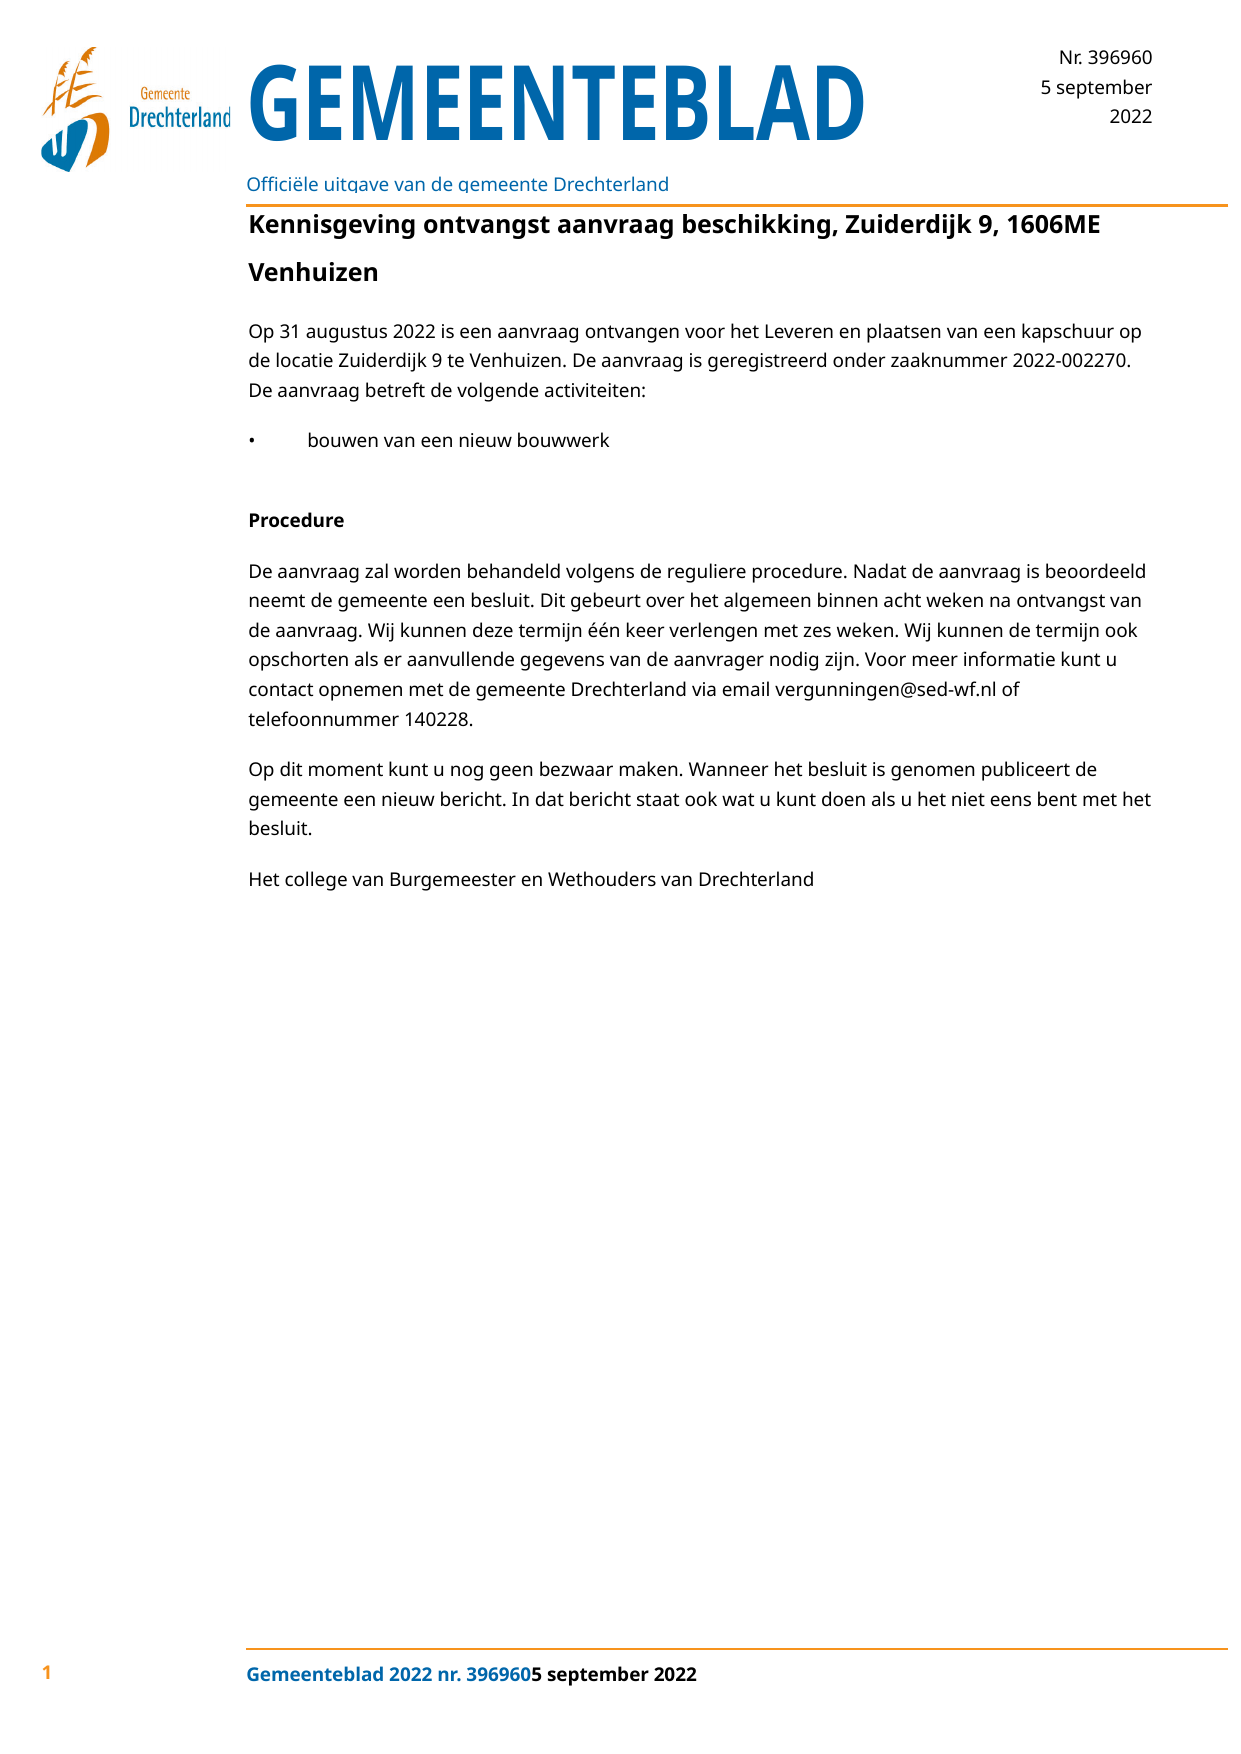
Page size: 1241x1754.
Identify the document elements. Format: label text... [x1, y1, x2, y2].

text Kennisgeving ontvangst aanvraag beschikking, Zuiderdijk 9, 1606ME Venhuizen [248, 207, 1152, 288]
text De aanvraag zal worden behandeld volgens de reguliere procedure. Nadat de aanvraag is beoordeeld neemt de gemeente een besluit. Dit gebeurt over het algemeen binnen acht weken na ontvangst van de aanvraag. Wij kunnen deze termijn één keer verlengen met zes weken. Wij kunnen de termijn ook opschorten als er aanvullende gegevens van de aanvrager nodig zijn. Voor meer informatie kunt u contact opnemen met de gemeente Drechterland via email vergunningen@sed-wf.nl of telefoonnummer 140228. [248, 558, 1152, 732]
text Procedure [248, 507, 1152, 533]
text Op dit moment kunt u nog geen bezwaar maken. Wanneer het besluit is genomen publiceert de gemeente een nieuw bericht. In dat bericht staat ook wat u kunt doen als u het niet eens bent met het besluit. [248, 756, 1152, 841]
picture [41, 47, 231, 172]
list bouwen van een nieuw bouwwerk [248, 427, 1152, 453]
text Het college van Burgemeester en Wethouders van Drechterland [248, 866, 1152, 892]
text Op 31 augustus 2022 is een aanvraag ontvangen voor het Leveren en plaatsen van een kapschuur op de locatie Zuiderdijk 9 te Venhuizen. De aanvraag is geregistreerd onder zaaknummer 2022-002270. De aanvraag betreft de volgende activiteiten: [248, 318, 1152, 403]
picture [41, 158, 64, 172]
picture [226, 115, 231, 124]
